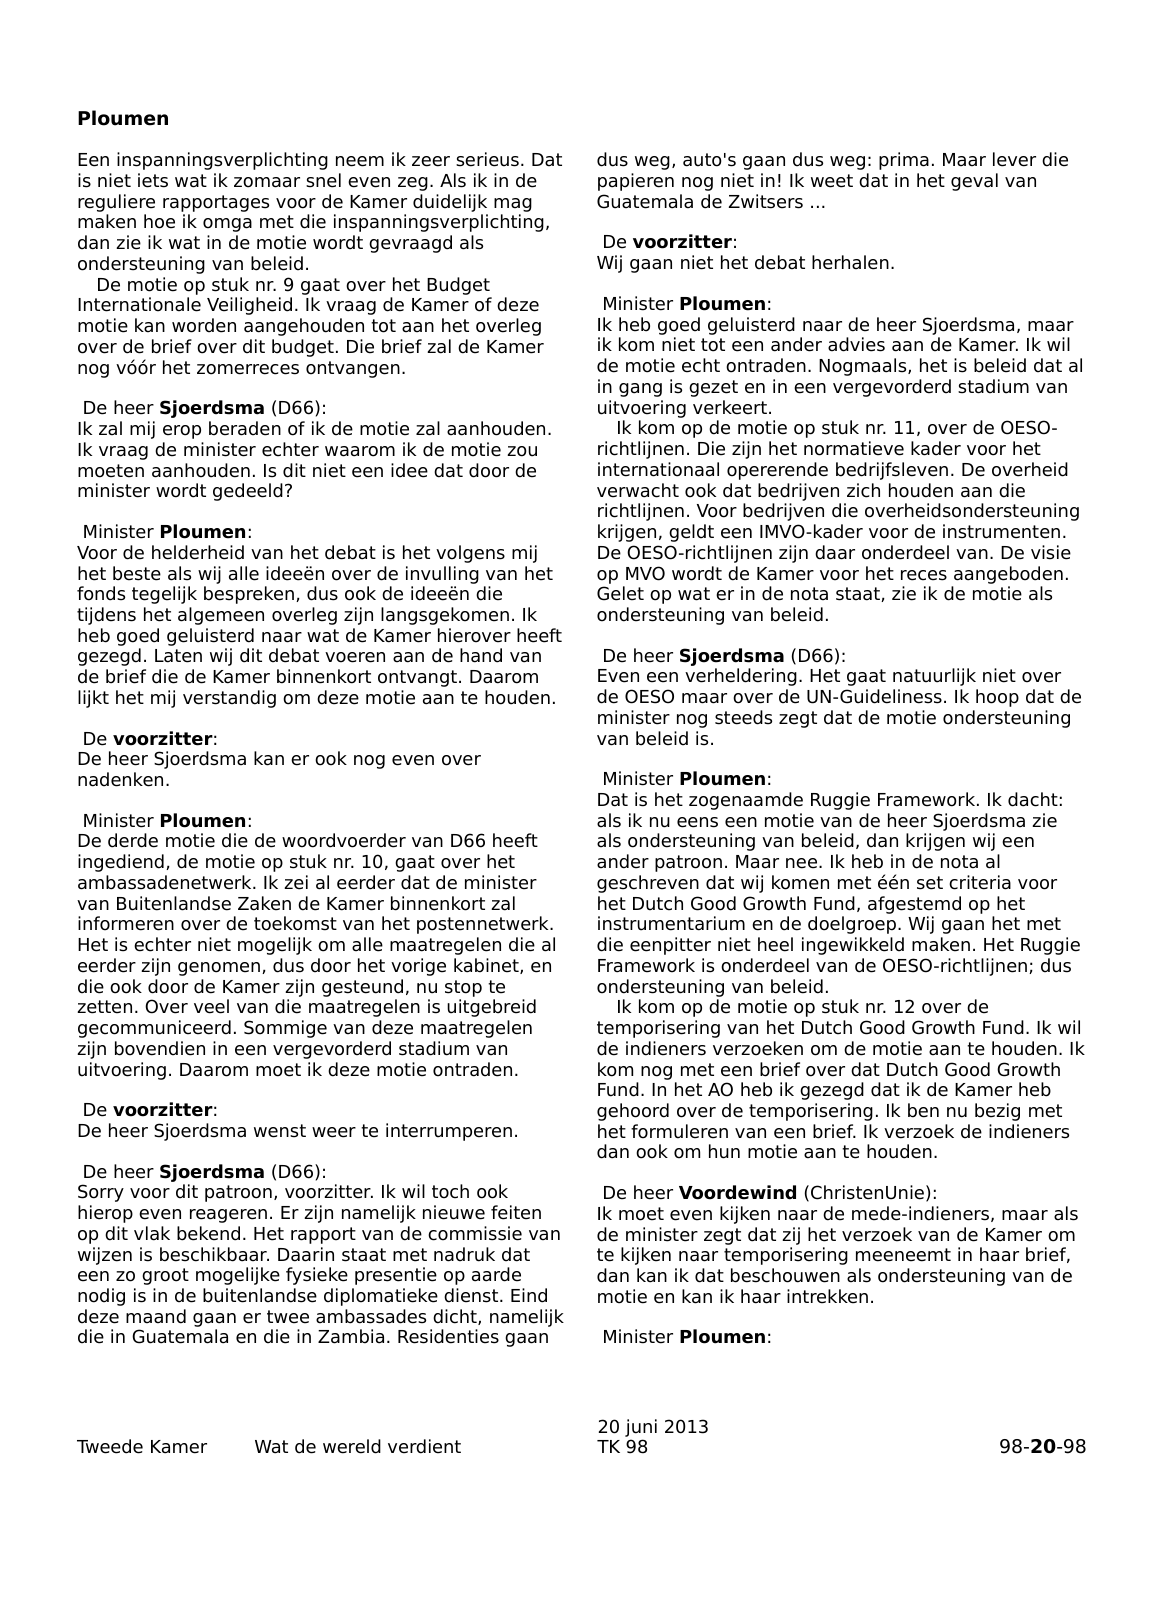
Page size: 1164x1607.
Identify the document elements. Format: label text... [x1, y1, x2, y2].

text De heer Sjoerdsma (D66): [596, 646, 1087, 666]
text dus weg, auto's gaan dus weg: prima. Maar lever die papieren nog niet in! Ik weet dat in het geval van Guatemala de Zwitsers ... [596, 150, 1087, 212]
text Even een verheldering. Het gaat natuurlijk niet over de OESO maar over de UN-Guideliness. Ik hoop dat de minister nog steeds zegt dat de motie ondersteuning van beleid is. [596, 666, 1087, 749]
text Ik kom op de motie op stuk nr. 11, over de OESO-richtlijnen. Die zijn het normatieve kader voor het internationaal opererende bedrijfsleven. De overheid verwacht ook dat bedrijven zich houden aan die richtlijnen. Voor bedrijven die overheidsondersteuning krijgen, geldt een IMVO-kader voor de instrumenten. De OESO-richtlijnen zijn daar onderdeel van. De visie op MVO wordt de Kamer voor het reces aangeboden. Gelet op wat er in de nota staat, zie ik de motie als ondersteuning van beleid. [596, 418, 1087, 626]
text Minister Ploumen: [596, 769, 1087, 790]
text Ik kom op de motie op stuk nr. 12 over de temporisering van het Dutch Good Growth Fund. Ik wil de indieners verzoeken om de motie aan te houden. Ik kom nog met een brief over dat Dutch Good Growth Fund. In het AO heb ik gezegd dat ik de Kamer heb gehoord over de temporisering. Ik ben nu bezig met het formuleren van een brief. Ik verzoek de indieners dan ook om hun motie aan te houden. [596, 997, 1087, 1163]
text De derde motie die de woordvoerder van D66 heeft ingediend, de motie op stuk nr. 10, gaat over het ambassadenetwerk. Ik zei al eerder dat de minister van Buitenlandse Zaken de Kamer binnenkort zal informeren over de toekomst van het postennetwerk. Het is echter niet mogelijk om alle maatregelen die al eerder zijn genomen, dus door het vorige kabinet, en die ook door de Kamer zijn gesteund, nu stop te zetten. Over veel van die maatregelen is uitgebreid gecommuniceerd. Sommige van deze maatregelen zijn bovendien in een vergevorderd stadium van uitvoering. Daarom moet ik deze motie ontraden. [77, 831, 567, 1080]
text Minister Ploumen: [596, 1327, 1087, 1348]
text Dat is het zogenaamde Ruggie Framework. Ik dacht: als ik nu eens een motie van de heer Sjoerdsma zie als ondersteuning van beleid, dan krijgen wij een ander patroon. Maar nee. Ik heb in de nota al geschreven dat wij komen met één set criteria voor het Dutch Good Growth Fund, afgestemd op het instrumentarium en de doelgroep. Wij gaan het met die eenpitter niet heel ingewikkeld maken. Het Ruggie Framework is onderdeel van de OESO-richtlijnen; dus ondersteuning van beleid. [596, 790, 1087, 997]
text De heer Sjoerdsma (D66): [77, 398, 567, 419]
text De voorzitter: [596, 232, 1087, 253]
text De heer Sjoerdsma (D66): [77, 1162, 567, 1182]
text Minister Ploumen: [596, 294, 1087, 314]
text Minister Ploumen: [77, 811, 567, 831]
text De motie op stuk nr. 9 gaat over het Budget Internationale Veiligheid. Ik vraag de Kamer of deze motie kan worden aangehouden tot aan het overleg over de brief over dit budget. Die brief zal de Kamer nog vóór het zomerreces ontvangen. [77, 274, 567, 378]
text De heer Sjoerdsma kan er ook nog even over nadenken. [77, 749, 567, 791]
text De heer Voordewind (ChristenUnie): [596, 1183, 1087, 1204]
text Ik heb goed geluisterd naar de heer Sjoerdsma, maar ik kom niet tot een ander advies aan de Kamer. Ik wil de motie echt ontraden. Nogmaals, het is beleid dat al in gang is gezet en in een vergevorderd stadium van uitvoering verkeert. [596, 314, 1087, 418]
text De heer Sjoerdsma wenst weer te interrumperen. [77, 1121, 567, 1142]
text Een inspanningsverplichting neem ik zeer serieus. Dat is niet iets wat ik zomaar snel even zeg. Als ik in de reguliere rapportages voor de Kamer duidelijk mag maken hoe ik omga met die inspanningsverplichting, dan zie ik wat in de motie wordt gevraagd als ondersteuning van beleid. [77, 150, 567, 274]
text Voor de helderheid van het debat is het volgens mij het beste als wij alle ideeën over de invulling van het fonds tegelijk bespreken, dus ook de ideeën die tijdens het algemeen overleg zijn langsgekomen. Ik heb goed geluisterd naar wat de Kamer hierover heeft gezegd. Laten wij dit debat voeren aan de hand van de brief die de Kamer binnenkort ontvangt. Daarom lijkt het mij verstandig om deze motie aan te houden. [77, 543, 567, 708]
text De voorzitter: [77, 728, 567, 749]
text Wij gaan niet het debat herhalen. [596, 253, 1087, 274]
text De voorzitter: [77, 1100, 567, 1121]
text Sorry voor dit patroon, voorzitter. Ik wil toch ook hierop even reageren. Er zijn namelijk nieuwe feiten op dit vlak bekend. Het rapport van de commissie van wijzen is beschikbaar. Daarin staat met nadruk dat een zo groot mogelijke fysieke presentie op aarde nodig is in de buitenlandse diplomatieke dienst. Eind deze maand gaan er twee ambassades dicht, namelijk die in Guatemala en die in Zambia. Residenties gaan [77, 1182, 567, 1348]
text Ik moet even kijken naar de mede-indieners, maar als de minister zegt dat zij het verzoek van de Kamer om te kijken naar temporisering meeneemt in haar brief, dan kan ik dat beschouwen als ondersteuning van de motie en kan ik haar intrekken. [596, 1204, 1087, 1307]
text Minister Ploumen: [77, 522, 567, 543]
text Ik zal mij erop beraden of ik de motie zal aanhouden. Ik vraag de minister echter waarom ik de motie zou moeten aanhouden. Is dit niet een idee dat door de minister wordt gedeeld? [77, 419, 567, 502]
